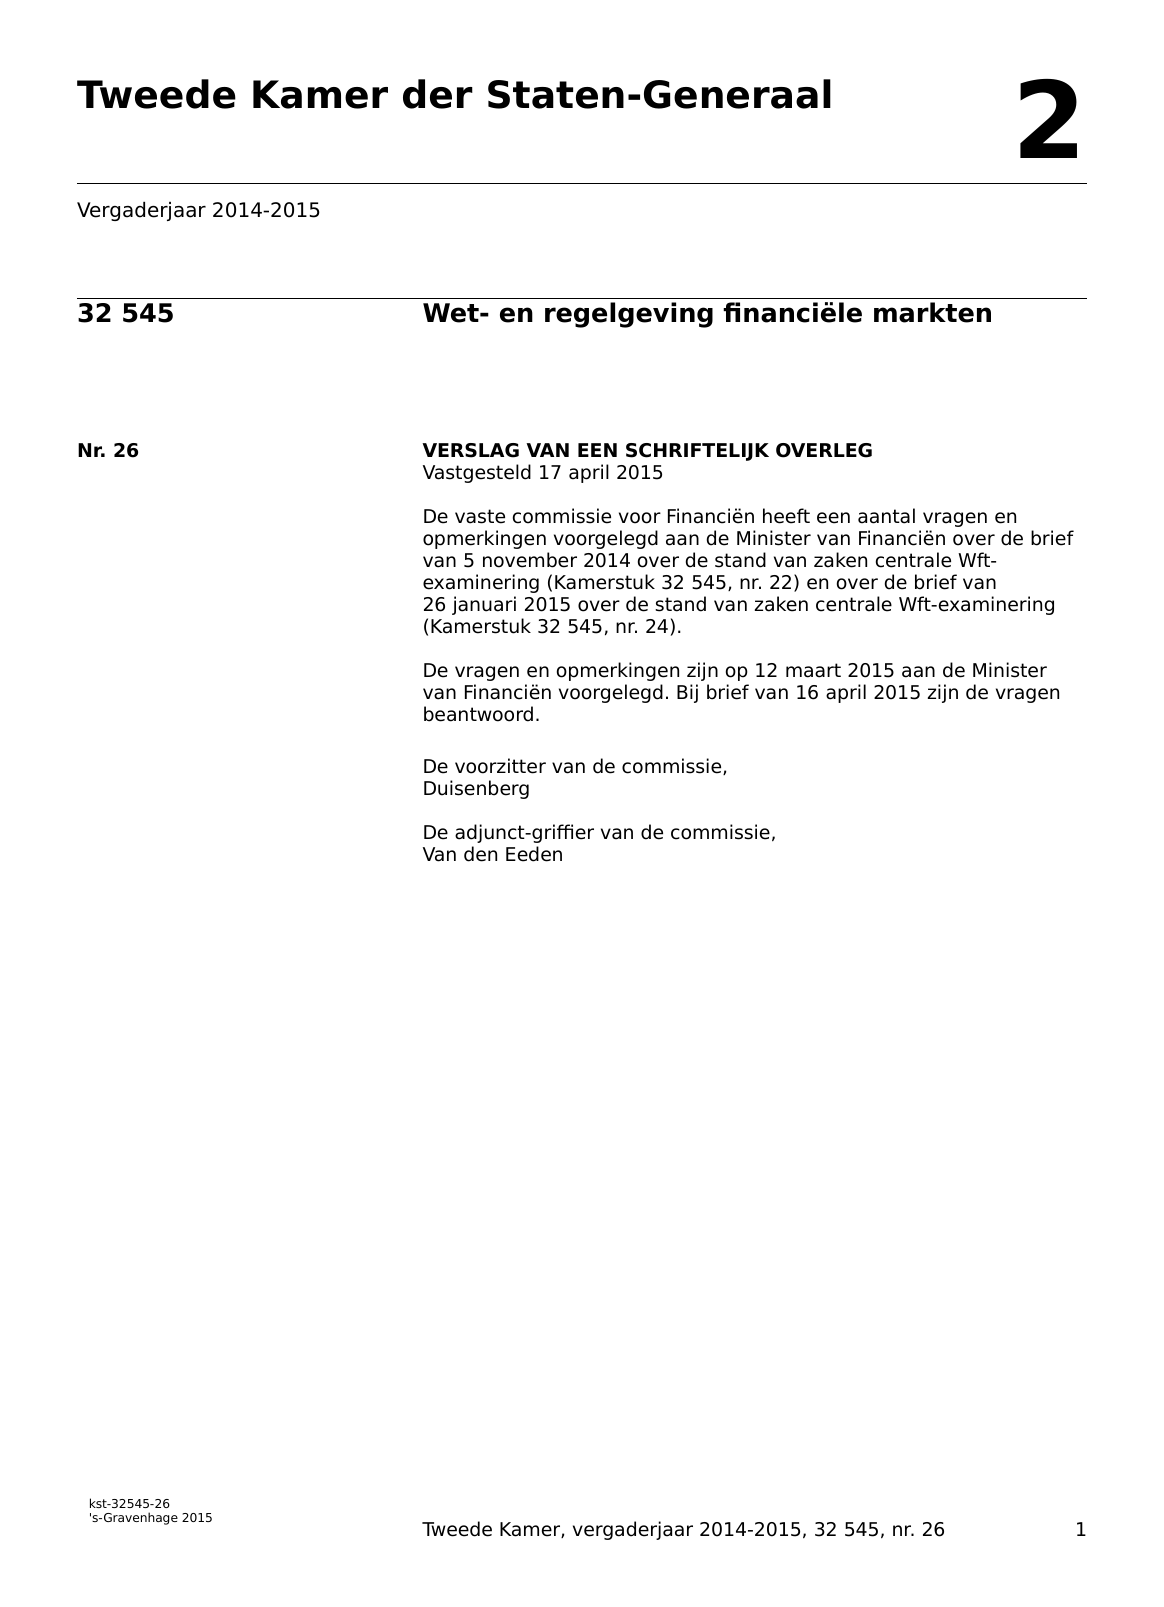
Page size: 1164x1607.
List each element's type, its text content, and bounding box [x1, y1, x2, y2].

text 's-Gravenhage 2015 [88, 1511, 323, 1525]
text kst-32545-26 [88, 1497, 323, 1511]
table_cell Vergaderjaar 2014-2015 [77, 184, 1087, 298]
subtitle 32 545 Wet- en regelgeving financiële markten [77, 299, 1087, 329]
subtitle Nr. 26 VERSLAG VAN EEN SCHRIFTELIJK OVERLEG [77, 440, 1087, 462]
table_header 2 [886, 59, 1087, 183]
table_header Tweede Kamer der Staten-Generaal [77, 59, 886, 183]
text De vragen en opmerkingen zijn op 12 maart 2015 aan de Minister van Financiën voorgelegd. Bij brief van 16 april 2015 zijn de vragen beantwoord. [422, 660, 1087, 726]
text De adjunct-griffier van de commissie, Van den Eeden [422, 822, 1087, 866]
text De voorzitter van de commissie, Duisenberg [422, 756, 1087, 800]
text Vastgesteld 17 april 2015 [422, 462, 1087, 484]
text De vaste commissie voor Financiën heeft een aantal vragen en opmerkingen voorgelegd aan de Minister van Financiën over de brief van 5 november 2014 over de stand van zaken centrale Wft-examinering (Kamerstuk 32 545, nr. 22) en over de brief van 26 januari 2015 over de stand van zaken centrale Wft-examinering (Kamerstuk 32 545, nr. 24). [422, 506, 1087, 638]
